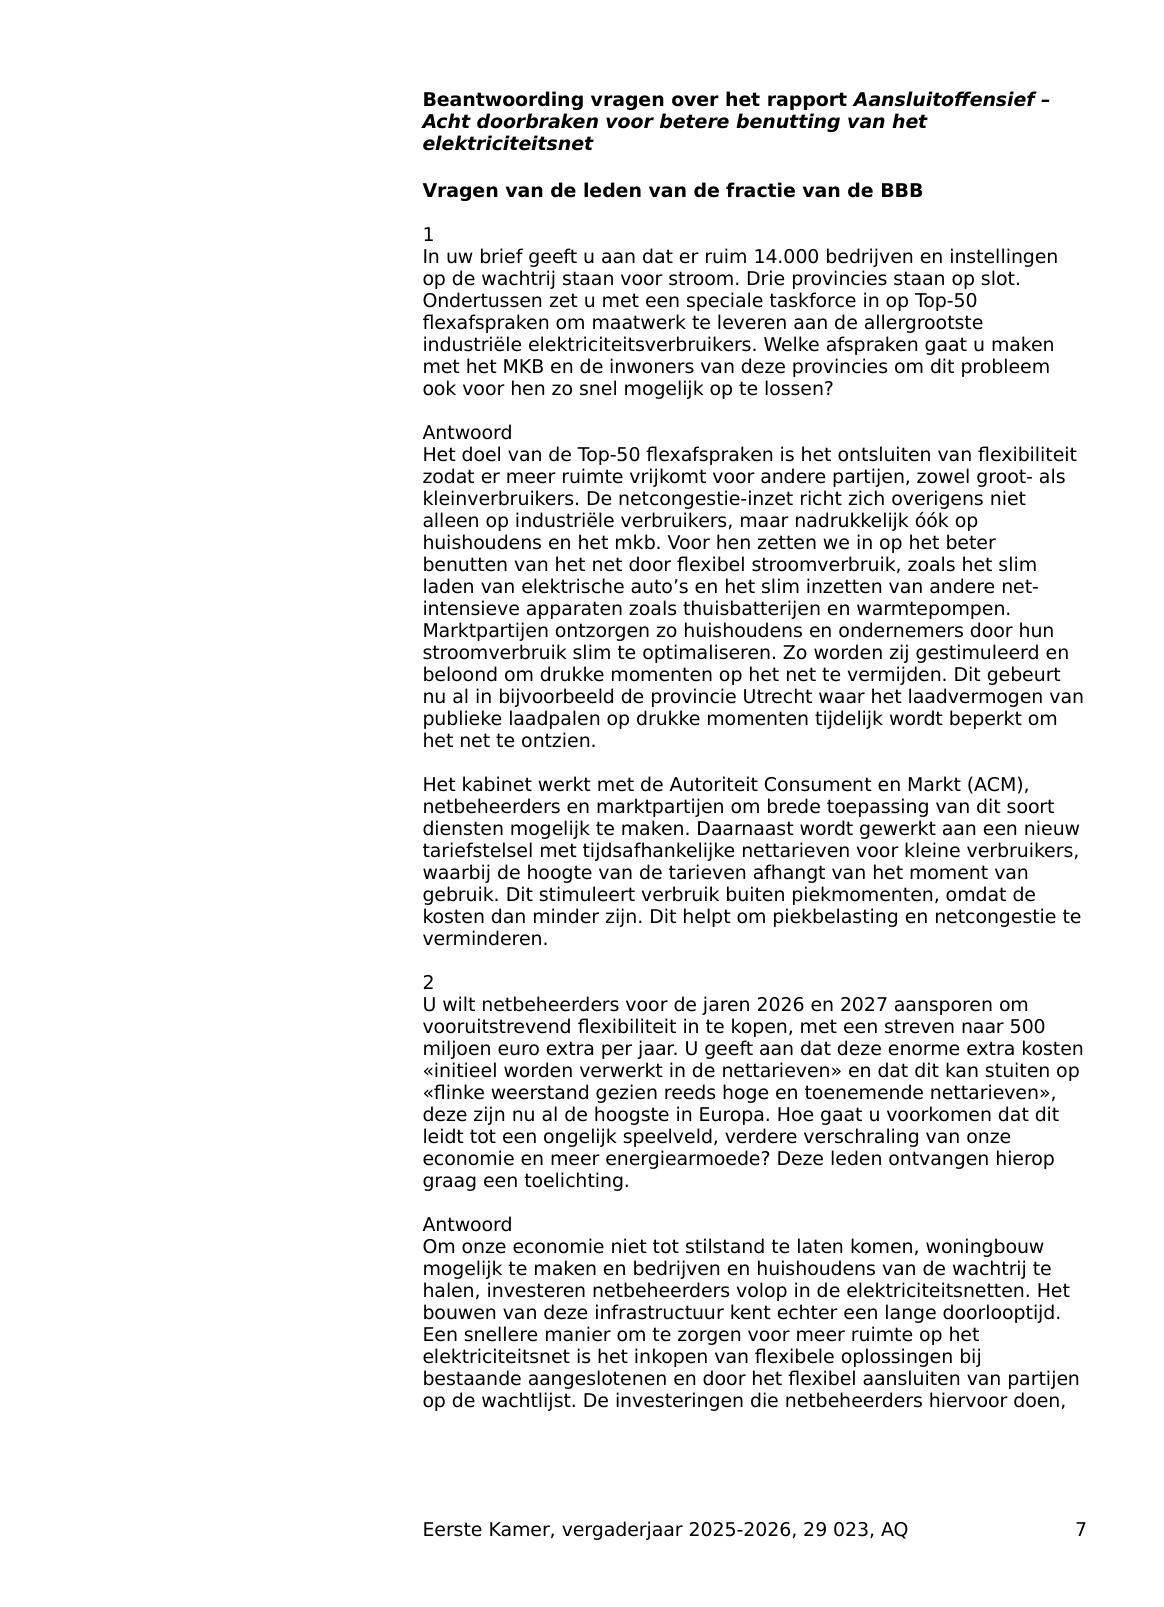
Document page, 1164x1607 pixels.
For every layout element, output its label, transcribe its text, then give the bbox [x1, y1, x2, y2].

subtitle Beantwoording vragen over het rapport Aansluitoffensief – Acht doorbraken voor betere benutting van het elektriciteitsnet [422, 89, 1087, 155]
text Het doel van de Top-50 flexafspraken is het ontsluiten van flexibiliteit zodat er meer ruimte vrijkomt voor andere partijen, zowel groot- als kleinverbruikers. De netcongestie-inzet richt zich overigens niet alleen op industriële verbruikers, maar nadrukkelijk óók op huishoudens en het mkb. Voor hen zetten we in op het beter benutten van het net door flexibel stroomverbruik, zoals het slim laden van elektrische auto’s en het slim inzetten van andere net-intensieve apparaten zoals thuisbatterijen en warmtepompen. Marktpartijen ontzorgen zo huishoudens en ondernemers door hun stroomverbruik slim te optimaliseren. Zo worden zij gestimuleerd en beloond om drukke momenten op het net te vermijden. Dit gebeurt nu al in bijvoorbeeld de provincie Utrecht waar het laadvermogen van publieke laadpalen op drukke momenten tijdelijk wordt beperkt om het net te ontzien. [422, 444, 1087, 752]
text U wilt netbeheerders voor de jaren 2026 en 2027 aansporen om vooruitstrevend flexibiliteit in te kopen, met een streven naar 500 miljoen euro extra per jaar. U geeft aan dat deze enorme extra kosten «initieel worden verwerkt in de nettarieven» en dat dit kan stuiten op «flinke weerstand gezien reeds hoge en toenemende nettarieven», deze zijn nu al de hoogste in Europa. Hoe gaat u voorkomen dat dit leidt tot een ongelijk speelveld, verdere verschraling van onze economie en meer energiearmoede? Deze leden ontvangen hierop graag een toelichting. [422, 994, 1087, 1192]
text Het kabinet werkt met de Autoriteit Consument en Markt (ACM), netbeheerders en marktpartijen om brede toepassing van dit soort diensten mogelijk te maken. Daarnaast wordt gewerkt aan een nieuw tariefstelsel met tijdsafhankelijke nettarieven voor kleine verbruikers, waarbij de hoogte van de tarieven afhangt van het moment van gebruik. Dit stimuleert verbruik buiten piekmomenten, omdat de kosten dan minder zijn. Dit helpt om piekbelasting en netcongestie te verminderen. [422, 774, 1087, 950]
text Antwoord [422, 1214, 1087, 1236]
text Antwoord [422, 422, 1087, 444]
text In uw brief geeft u aan dat er ruim 14.000 bedrijven en instellingen op de wachtrij staan voor stroom. Drie provincies staan op slot. Ondertussen zet u met een speciale taskforce in op Top-50 flexafspraken om maatwerk te leveren aan de allergrootste industriële elektriciteitsverbruikers. Welke afspraken gaat u maken met het MKB en de inwoners van deze provincies om dit probleem ook voor hen zo snel mogelijk op te lossen? [422, 246, 1087, 400]
text Om onze economie niet tot stilstand te laten komen, woningbouw mogelijk te maken en bedrijven en huishoudens van de wachtrij te halen, investeren netbeheerders volop in de elektriciteitsnetten. Het bouwen van deze infrastructuur kent echter een lange doorlooptijd. Een snellere manier om te zorgen voor meer ruimte op het elektriciteitsnet is het inkopen van flexibele oplossingen bij bestaande aangeslotenen en door het flexibel aansluiten van partijen op de wachtlijst. De investeringen die netbeheerders hiervoor doen, [422, 1236, 1087, 1412]
text 2 [422, 972, 1087, 994]
text 1 [422, 224, 1087, 246]
subtitle Vragen van de leden van de fractie van de BBB [422, 180, 1087, 202]
